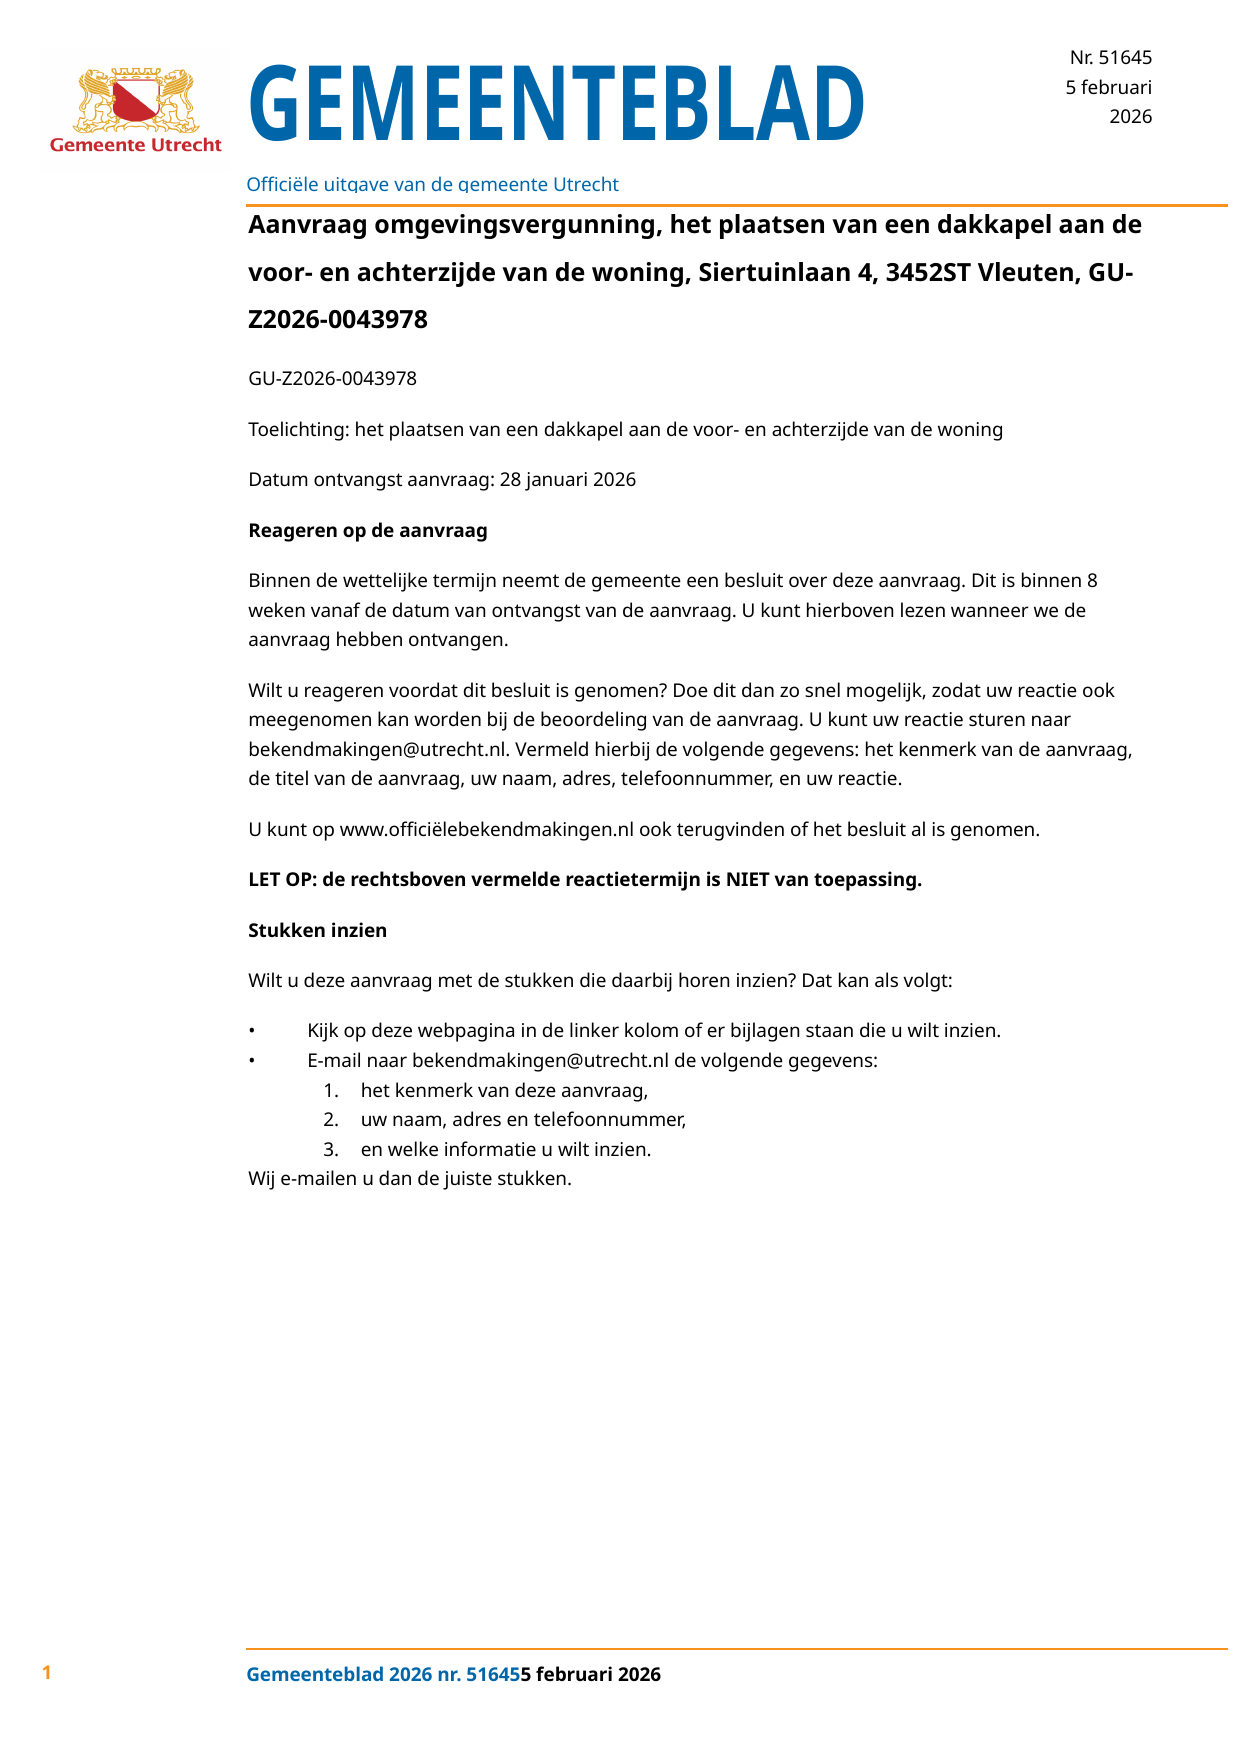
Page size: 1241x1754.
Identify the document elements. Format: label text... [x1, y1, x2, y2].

text Reageren op de aanvraag [248, 517, 1152, 542]
text Wilt u reageren voordat dit besluit is genomen? Doe dit dan zo snel mogelijk, zodat uw reactie ook meegenomen kan worden bij de beoordeling van de aanvraag. U kunt uw reactie sturen naar bekendmakingen@utrecht.nl. Vermeld hierbij de volgende gegevens: het kenmerk van de aanvraag, de titel van de aanvraag, uw naam, adres, telefoonnummer, en uw reactie. [248, 677, 1152, 791]
text Binnen de wettelijke termijn neemt de gemeente een besluit over deze aanvraag. Dit is binnen 8 weken vanaf de datum van ontvangst van de aanvraag. U kunt hierboven lezen wanneer we de aanvraag hebben ontvangen. [248, 567, 1152, 652]
text Aanvraag omgevingsvergunning, het plaatsen van een dakkapel aan de voor- en achterzijde van de woning, Siertuinlaan 4, 3452ST Vleuten, GU-Z2026-0043978 [248, 207, 1152, 336]
text Wij e-mailen u dan de juiste stukken. [248, 1166, 1152, 1191]
list en welke informatie u wilt inzien. [323, 1136, 1152, 1162]
list E-mail naar bekendmakingen@utrecht.nl de volgende gegevens: [248, 1047, 1152, 1073]
text U kunt op www.officiëlebekendmakingen.nl ook terugvinden of het besluit al is genomen. [248, 816, 1152, 842]
list het kenmerk van deze aanvraag, [323, 1077, 1152, 1102]
picture [41, 47, 231, 172]
list Kijk op deze webpagina in de linker kolom of er bijlagen staan die u wilt inzien. [248, 1018, 1152, 1043]
text GU-Z2026-0043978 [248, 366, 1152, 391]
list uw naam, adres en telefoonnummer, [323, 1106, 1152, 1132]
text Datum ontvangst aanvraag: 28 januari 2026 [248, 466, 1152, 492]
text Wilt u deze aanvraag met de stukken die daarbij horen inzien? Dat kan als volgt: [248, 967, 1152, 993]
text Toelichting: het plaatsen van een dakkapel aan de voor- en achterzijde van de woning [248, 416, 1152, 442]
text Stukken inzien [248, 917, 1152, 942]
text LET OP: de rechtsboven vermelde reactietermijn is NIET van toepassing. [248, 866, 1152, 892]
